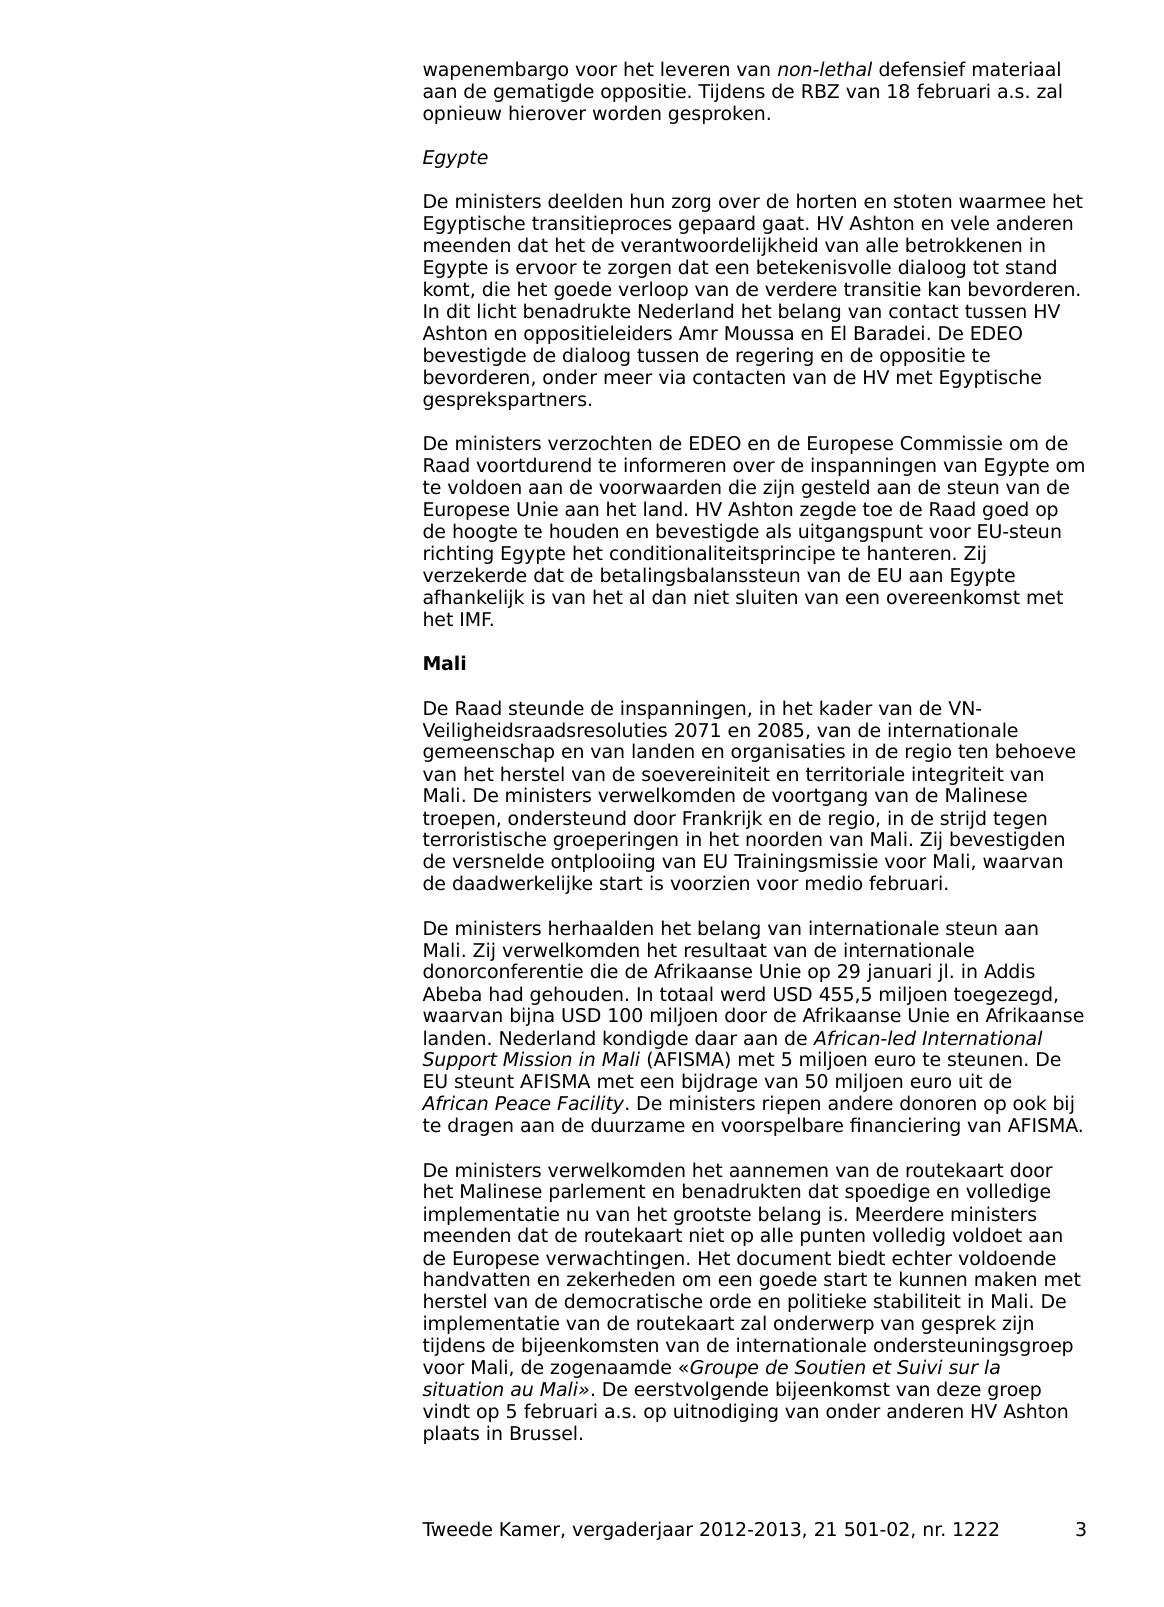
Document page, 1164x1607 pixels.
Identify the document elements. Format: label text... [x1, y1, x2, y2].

text De ministers herhaalden het belang van internationale steun aan Mali. Zij verwelkomden het resultaat van de internationale donorconferentie die de Afrikaanse Unie op 29 januari jl. in Addis Abeba had gehouden. In totaal werd USD 455,5 miljoen toegezegd, waarvan bijna USD 100 miljoen door de Afrikaanse Unie en Afrikaanse landen. Nederland kondigde daar aan de African-led International Support Mission in Mali (AFISMA) met 5 miljoen euro te steunen. De EU steunt AFISMA met een bijdrage van 50 miljoen euro uit de African Peace Facility. De ministers riepen andere donoren op ook bij te dragen aan de duurzame en voorspelbare financiering van AFISMA. [422, 917, 1087, 1137]
text De Raad steunde de inspanningen, in het kader van de VN-Veiligheidsraadsresoluties 2071 en 2085, van de internationale gemeenschap en van landen en organisaties in de regio ten behoeve van het herstel van de soevereiniteit en territoriale integriteit van Mali. De ministers verwelkomden de voortgang van de Malinese troepen, ondersteund door Frankrijk en de regio, in de strijd tegen terroristische groeperingen in het noorden van Mali. Zij bevestigden de versnelde ontplooiing van EU Trainingsmissie voor Mali, waarvan de daadwerkelijke start is voorzien voor medio februari. [422, 697, 1087, 895]
subtitle Egypte [422, 147, 1087, 169]
text De ministers verwelkomden het aannemen van de routekaart door het Malinese parlement en benadrukten dat spoedige en volledige implementatie nu van het grootste belang is. Meerdere ministers meenden dat de routekaart niet op alle punten volledig voldoet aan de Europese verwachtingen. Het document biedt echter voldoende handvatten en zekerheden om een goede start te kunnen maken met herstel van de democratische orde en politieke stabiliteit in Mali. De implementatie van de routekaart zal onderwerp van gesprek zijn tijdens de bijeenkomsten van de internationale ondersteuningsgroep voor Mali, de zogenaamde «Groupe de Soutien et Suivi sur la situation au Mali». De eerstvolgende bijeenkomst van deze groep vindt op 5 februari a.s. op uitnodiging van onder anderen HV Ashton plaats in Brussel. [422, 1159, 1087, 1445]
subtitle Mali [422, 653, 1087, 675]
text De ministers verzochten de EDEO en de Europese Commissie om de Raad voortdurend te informeren over de inspanningen van Egypte om te voldoen aan de voorwaarden die zijn gesteld aan de steun van de Europese Unie aan het land. HV Ashton zegde toe de Raad goed op de hoogte te houden en bevestigde als uitgangspunt voor EU-steun richting Egypte het conditionaliteitsprincipe te hanteren. Zij verzekerde dat de betalingsbalanssteun van de EU aan Egypte afhankelijk is van het al dan niet sluiten van een overeenkomst met het IMF. [422, 433, 1087, 631]
text De ministers deelden hun zorg over de horten en stoten waarmee het Egyptische transitieproces gepaard gaat. HV Ashton en vele anderen meenden dat het de verantwoordelijkheid van alle betrokkenen in Egypte is ervoor te zorgen dat een betekenisvolle dialoog tot stand komt, die het goede verloop van de verdere transitie kan bevorderen. In dit licht benadrukte Nederland het belang van contact tussen HV Ashton en oppositieleiders Amr Moussa en El Baradei. De EDEO bevestigde de dialoog tussen de regering en de oppositie te bevorderen, onder meer via contacten van de HV met Egyptische gesprekspartners. [422, 191, 1087, 411]
text wapenembargo voor het leveren van non-lethal defensief materiaal aan de gematigde oppositie. Tijdens de RBZ van 18 februari a.s. zal opnieuw hierover worden gesproken. [422, 59, 1087, 125]
